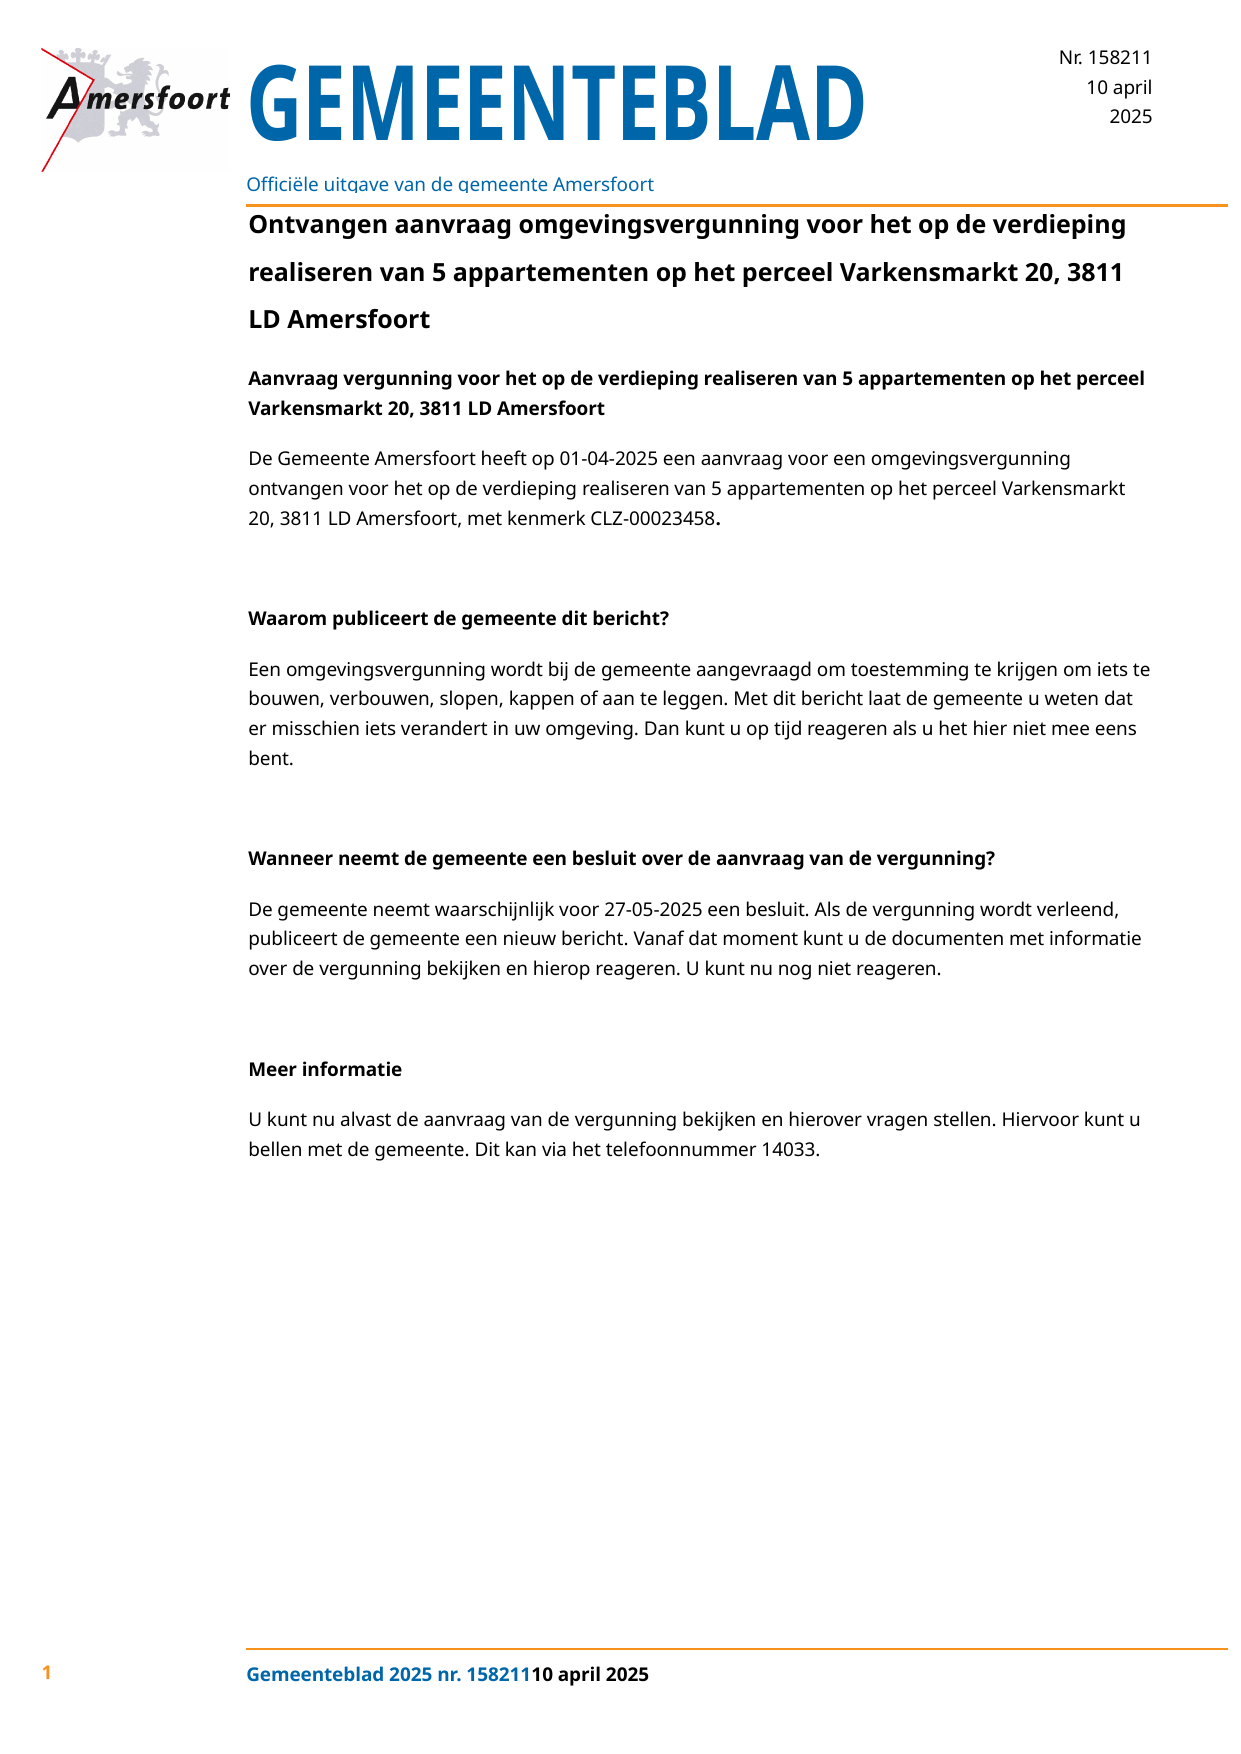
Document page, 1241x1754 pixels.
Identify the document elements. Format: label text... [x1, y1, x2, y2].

text Aanvraag vergunning voor het op de verdieping realiseren van 5 appartementen op het perceel Varkensmarkt 20, 3811 LD Amersfoort [248, 366, 1152, 421]
picture [41, 47, 231, 172]
text Wanneer neemt de gemeente een besluit over de aanvraag van de vergunning? [248, 846, 1152, 871]
text Meer informatie [248, 1056, 1152, 1082]
text De gemeente neemt waarschijnlijk voor 27-05-2025 een besluit. Als de vergunning wordt verleend, publiceert de gemeente een nieuw bericht. Vanaf dat moment kunt u de documenten met informatie over de vergunning bekijken en hierop reageren. U kunt nu nog niet reageren. [248, 896, 1152, 981]
text U kunt nu alvast de aanvraag van de vergunning bekijken en hierover vragen stellen. Hiervoor kunt u bellen met de gemeente. Dit kan via het telefoonnummer 14033. [248, 1106, 1152, 1162]
text Ontvangen aanvraag omgevingsvergunning voor het op de verdieping realiseren van 5 appartementen op het perceel Varkensmarkt 20, 3811 LD Amersfoort [248, 207, 1152, 336]
text Waarom publiceert de gemeente dit bericht? [248, 606, 1152, 631]
text De Gemeente Amersfoort heeft op 01-04-2025 een aanvraag voor een omgevingsvergunning ontvangen voor het op de verdieping realiseren van 5 appartementen op het perceel Varkensmarkt 20, 3811 LD Amersfoort, met kenmerk CLZ-00023458. [248, 446, 1152, 530]
text Een omgevingsvergunning wordt bij de gemeente aangevraagd om toestemming te krijgen om iets te bouwen, verbouwen, slopen, kappen of aan te leggen. Met dit bericht laat de gemeente u weten dat er misschien iets verandert in uw omgeving. Dan kunt u op tijd reageren als u het hier niet mee eens bent. [248, 656, 1152, 770]
